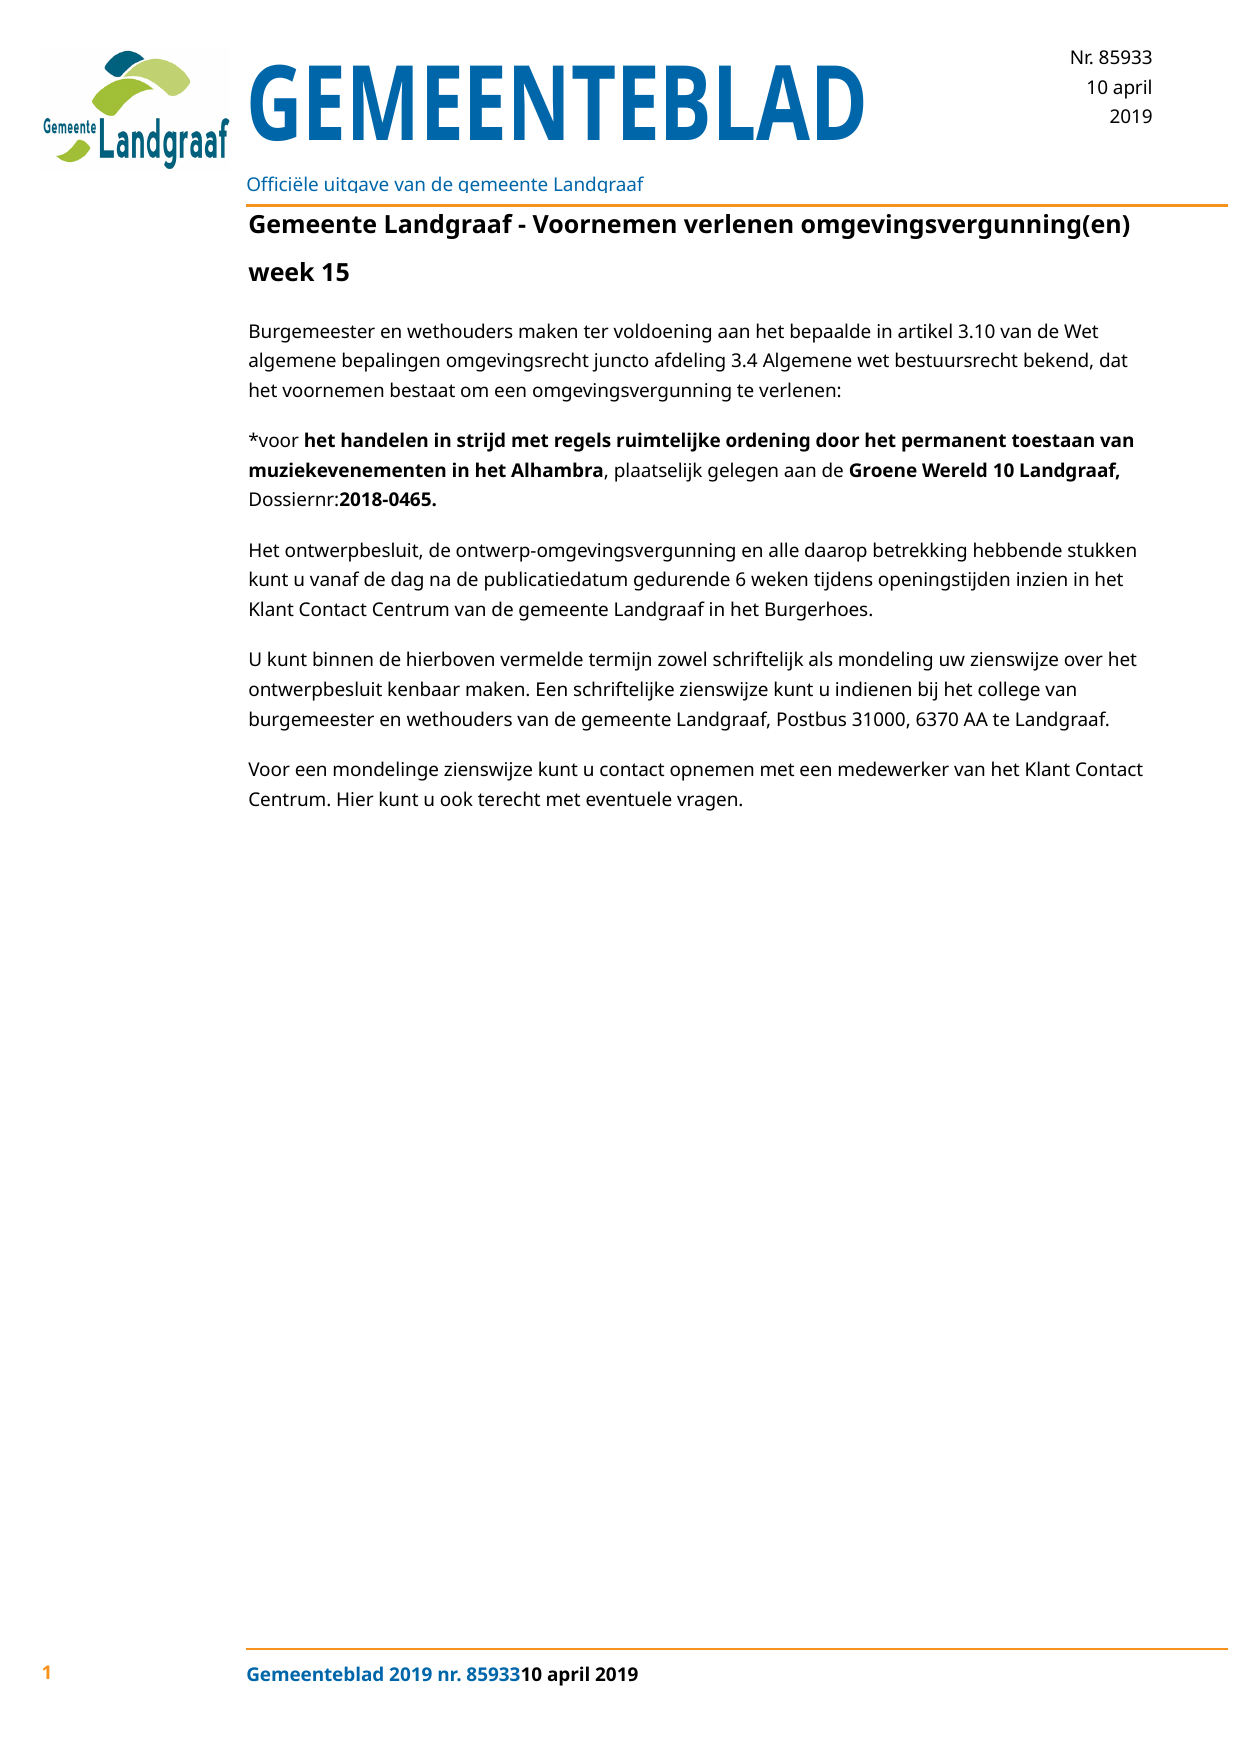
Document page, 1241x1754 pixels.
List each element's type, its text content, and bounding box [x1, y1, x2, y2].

text *voor het handelen in strijd met regels ruimtelijke ordening door het permanent toestaan van muziekevenementen in het Alhambra, plaatselijk gelegen aan de Groene Wereld 10 Landgraaf, Dossiernr:2018-0465. [248, 427, 1152, 512]
picture [41, 47, 231, 172]
text Voor een mondelinge zienswijze kunt u contact opnemen met een medewerker van het Klant Contact Centrum. Hier kunt u ook terecht met eventuele vragen. [248, 756, 1152, 812]
text Burgemeester en wethouders maken ter voldoening aan het bepaalde in artikel 3.10 van de Wet algemene bepalingen omgevingsrecht juncto afdeling 3.4 Algemene wet bestuursrecht bekend, dat het voornemen bestaat om een omgevingsvergunning te verlenen: [248, 318, 1152, 403]
text Het ontwerpbesluit, de ontwerp-omgevingsvergunning en alle daarop betrekking hebbende stukken kunt u vanaf de dag na de publicatiedatum gedurende 6 weken tijdens openingstijden inzien in het Klant Contact Centrum van de gemeente Landgraaf in het Burgerhoes. [248, 537, 1152, 622]
text Gemeente Landgraaf - Voornemen verlenen omgevingsvergunning(en) week 15 [248, 207, 1152, 288]
text U kunt binnen de hierboven vermelde termijn zowel schriftelijk als mondeling uw zienswijze over het ontwerpbesluit kenbaar maken. Een schriftelijke zienswijze kunt u indienen bij het college van burgemeester en wethouders van de gemeente Landgraaf, Postbus 31000, 6370 AA te Landgraaf. [248, 647, 1152, 732]
